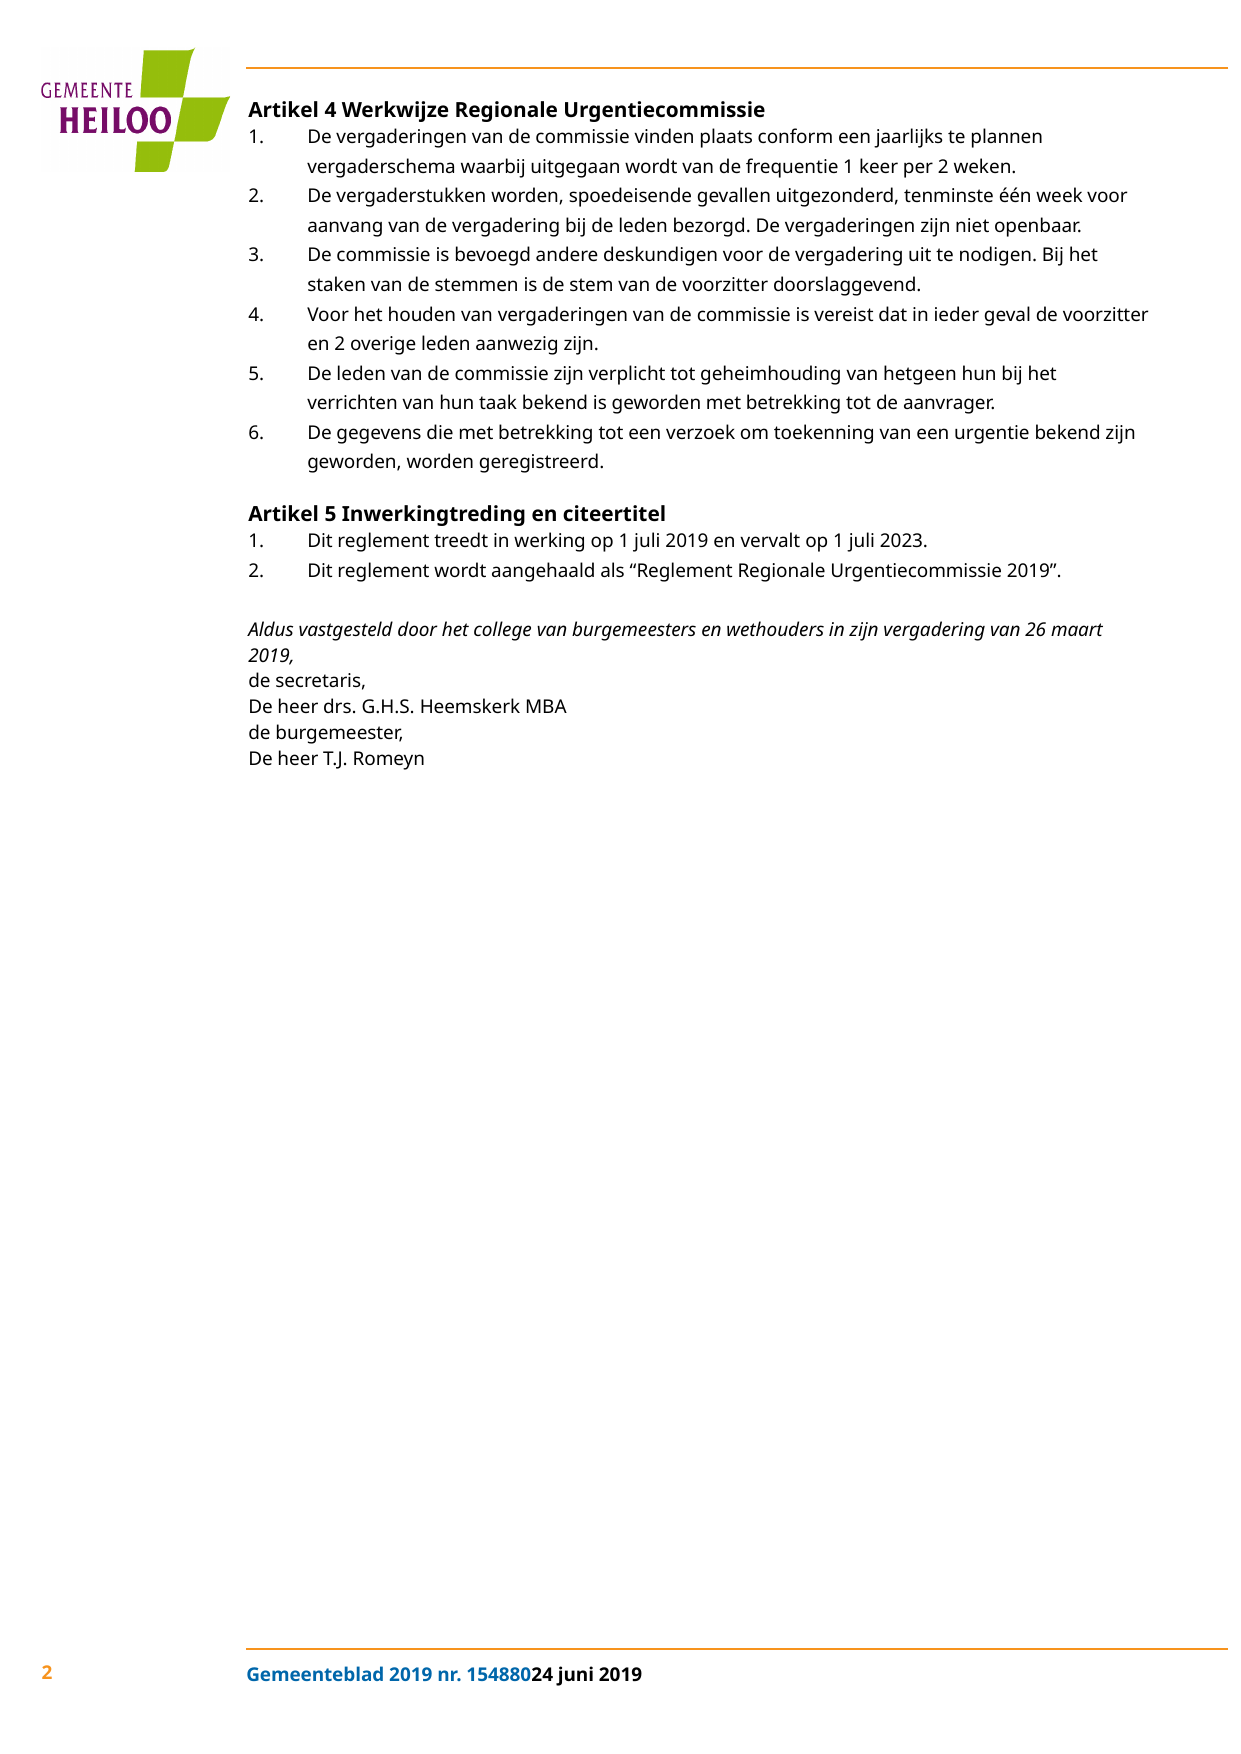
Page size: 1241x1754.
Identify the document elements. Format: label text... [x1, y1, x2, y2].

list De gegevens die met betrekking tot een verzoek om toekenning van een urgentie bekend zijn geworden, worden geregistreerd. [248, 419, 1152, 474]
list Voor het houden van vergaderingen van de commissie is vereist dat in ieder geval de voorzitter en 2 overige leden aanwezig zijn. [248, 301, 1152, 356]
text Artikel 4 Werkwijze Regionale Urgentiecommissie [248, 95, 1152, 123]
text Artikel 5 Inwerkingtreding en citeertitel [248, 499, 1152, 527]
text De heer drs. G.H.S. Heemskerk MBA [248, 693, 1152, 719]
text Aldus vastgesteld door het college van burgemeesters en wethouders in zijn vergadering van 26 maart 2019, [248, 616, 1152, 668]
list De vergaderstukken worden, spoedeisende gevallen uitgezonderd, tenminste één week voor aanvang van de vergadering bij de leden bezorgd. De vergaderingen zijn niet openbaar. [248, 182, 1152, 238]
list De commissie is bevoegd andere deskundigen voor de vergadering uit te nodigen. Bij het staken van de stemmen is de stem van de voorzitter doorslaggevend. [248, 242, 1152, 297]
picture [41, 47, 231, 172]
text De heer T.J. Romeyn [248, 745, 1152, 771]
list De vergaderingen van de commissie vinden plaats conform een jaarlijks te plannen vergaderschema waarbij uitgegaan wordt van de frequentie 1 keer per 2 weken. [248, 123, 1152, 178]
text de burgemeester, [248, 719, 1152, 745]
text de secretaris, [248, 668, 1152, 693]
list Dit reglement wordt aangehaald als “Reglement Regionale Urgentiecommissie 2019”. [248, 557, 1152, 583]
list De leden van de commissie zijn verplicht tot geheimhouding van hetgeen hun bij het verrichten van hun taak bekend is geworden met betrekking tot de aanvrager. [248, 360, 1152, 415]
list Dit reglement treedt in werking op 1 juli 2019 en vervalt op 1 juli 2023. [248, 527, 1152, 553]
